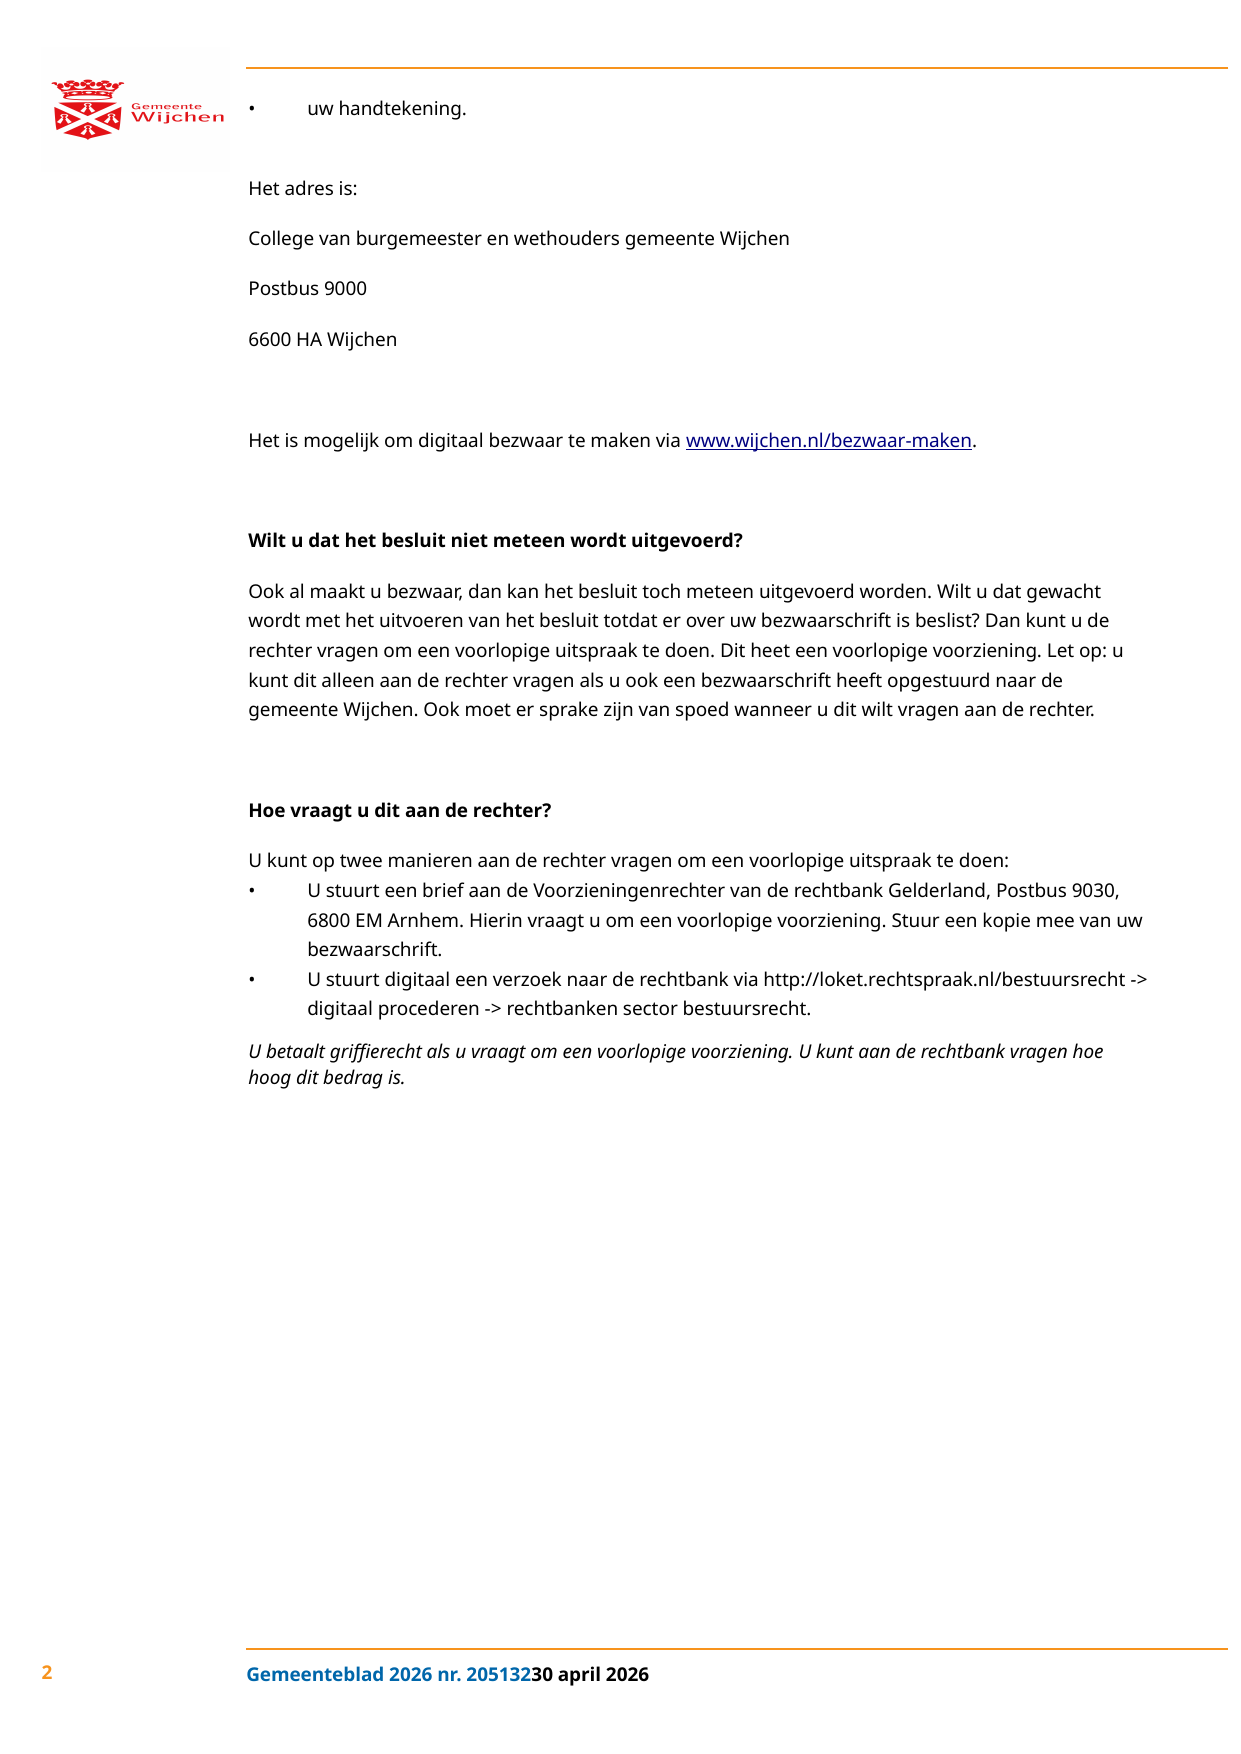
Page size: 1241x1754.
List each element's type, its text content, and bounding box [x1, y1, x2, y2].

text Wilt u dat het besluit niet meteen wordt uitgevoerd? [248, 528, 1152, 553]
text College van burgemeester en wethouders gemeente Wijchen [248, 225, 1152, 251]
list U stuurt een brief aan de Voorzieningenrechter van de rechtbank Gelderland, Postbus 9030, 6800 EM Arnhem. Hierin vraagt u om een voorlopige voorziening. Stuur een kopie mee van uw bezwaarschrift. [248, 877, 1152, 962]
text Hoe vraagt u dit aan de rechter? [248, 797, 1152, 823]
text Ook al maakt u bezwaar, dan kan het besluit toch meteen uitgevoerd worden. Wilt u dat gewacht wordt met het uitvoeren van het besluit totdat er over uw bezwaarschrift is beslist? Dan kunt u de rechter vragen om een voorlopige uitspraak te doen. Dit heet een voorlopige voorziening. Let op: u kunt dit alleen aan de rechter vragen als u ook een bezwaarschrift heeft opgestuurd naar de gemeente Wijchen. Ook moet er sprake zijn van spoed wanneer u dit wilt vragen aan de rechter. [248, 578, 1152, 722]
text U kunt op twee manieren aan de rechter vragen om een voorlopige uitspraak te doen: [248, 848, 1152, 873]
text 6600 HA Wijchen [248, 326, 1152, 352]
picture [41, 47, 231, 172]
text Het adres is: [248, 175, 1152, 201]
list uw handtekening. [248, 95, 1152, 121]
text Het is mogelijk om digitaal bezwaar te maken via www.wijchen.nl/bezwaar-maken. [248, 427, 1152, 453]
text Postbus 9000 [248, 276, 1152, 301]
list U stuurt digitaal een verzoek naar de rechtbank via http://loket.rechtspraak.nl/bestuursrecht -> digitaal procederen -> rechtbanken sector bestuursrecht. [248, 966, 1152, 1021]
text U betaalt griffierecht als u vraagt om een voorlopige voorziening. U kunt aan de rechtbank vragen hoe hoog dit bedrag is. [248, 1039, 1152, 1090]
